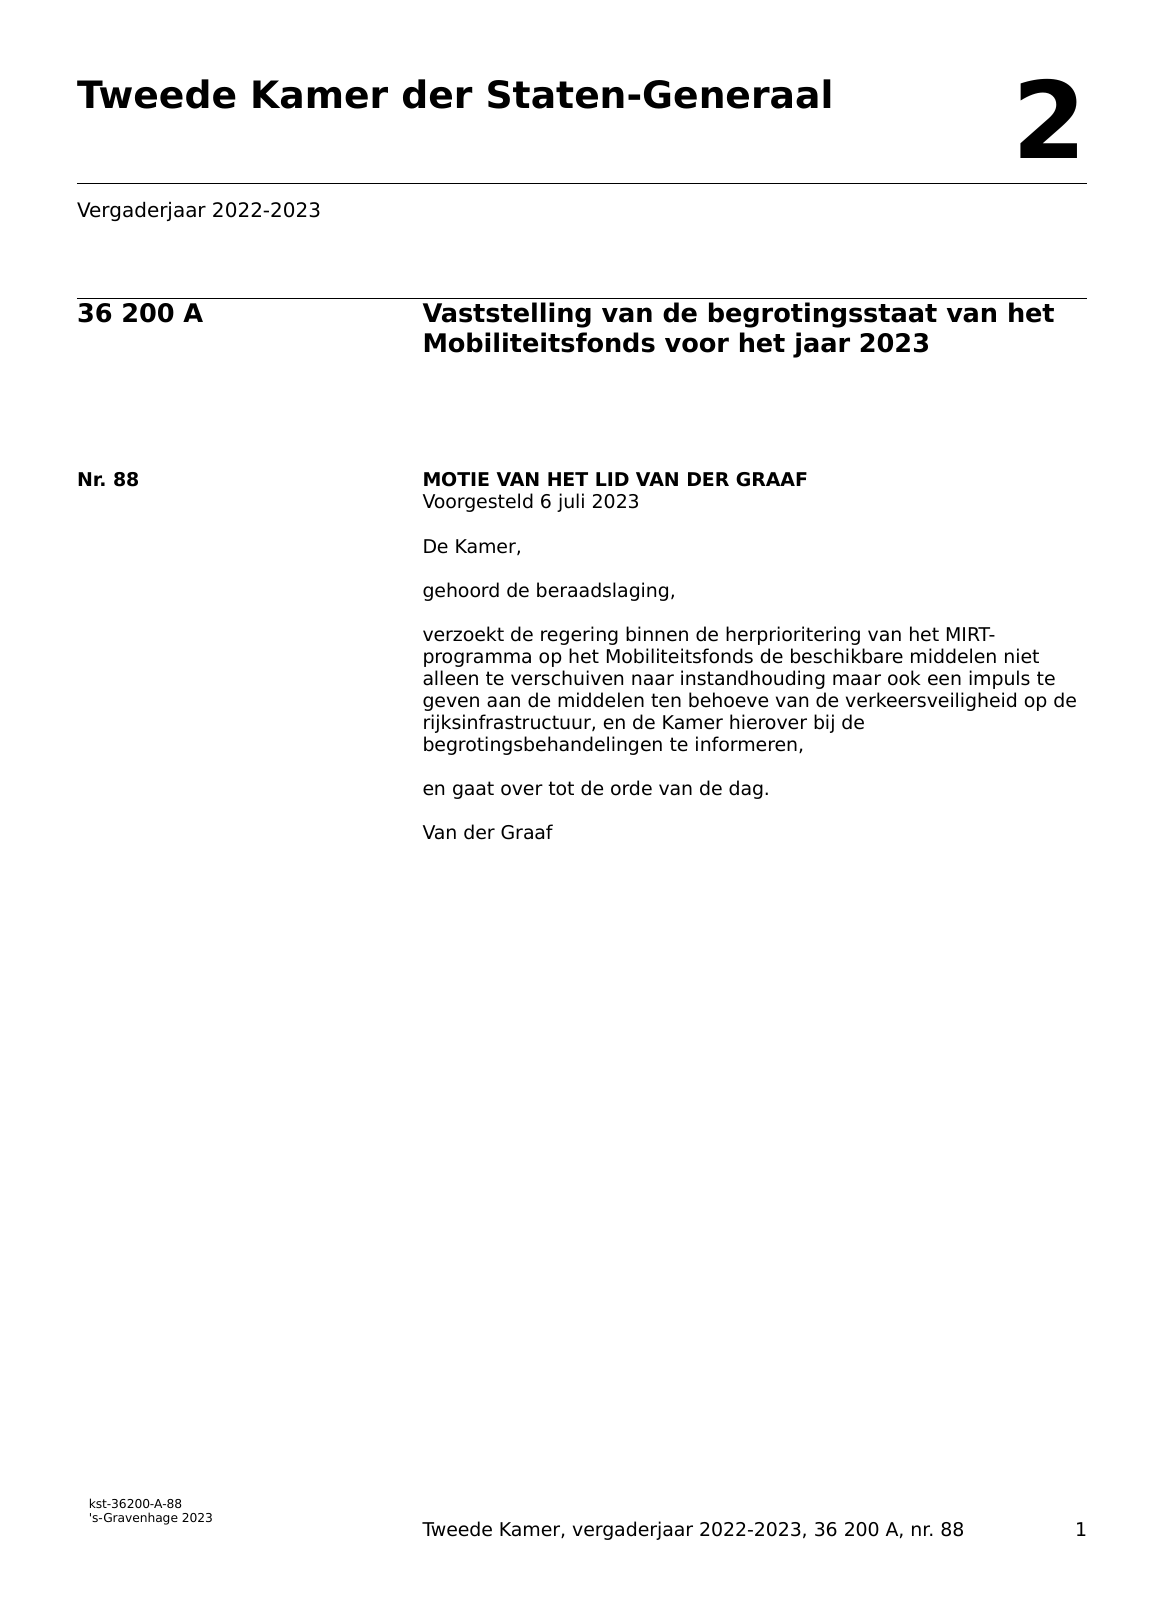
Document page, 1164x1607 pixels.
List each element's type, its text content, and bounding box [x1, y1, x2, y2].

text Voorgesteld 6 juli 2023 [422, 491, 1087, 513]
table_header 2 [886, 59, 1087, 183]
subtitle 36 200 A Vaststelling van de begrotingsstaat van het Mobiliteitsfonds voor het jaar 2023 [77, 299, 1087, 358]
table_cell Vergaderjaar 2022-2023 [77, 184, 1087, 298]
text verzoekt de regering binnen de herprioritering van het MIRT-programma op het Mobiliteitsfonds de beschikbare middelen niet alleen te verschuiven naar instandhouding maar ook een impuls te geven aan de middelen ten behoeve van de verkeersveiligheid op de rijksinfrastructuur, en de Kamer hierover bij de begrotingsbehandelingen te informeren, [422, 624, 1087, 756]
text De Kamer, [422, 536, 1087, 557]
subtitle Nr. 88 MOTIE VAN HET LID VAN DER GRAAF [77, 469, 1087, 491]
text en gaat over tot de orde van de dag. [422, 778, 1087, 800]
table_header Tweede Kamer der Staten-Generaal [77, 59, 886, 183]
text gehoord de beraadslaging, [422, 580, 1087, 602]
text kst-36200-A-88 [88, 1497, 323, 1511]
text Van der Graaf [422, 822, 1087, 844]
text 's-Gravenhage 2023 [88, 1511, 323, 1525]
